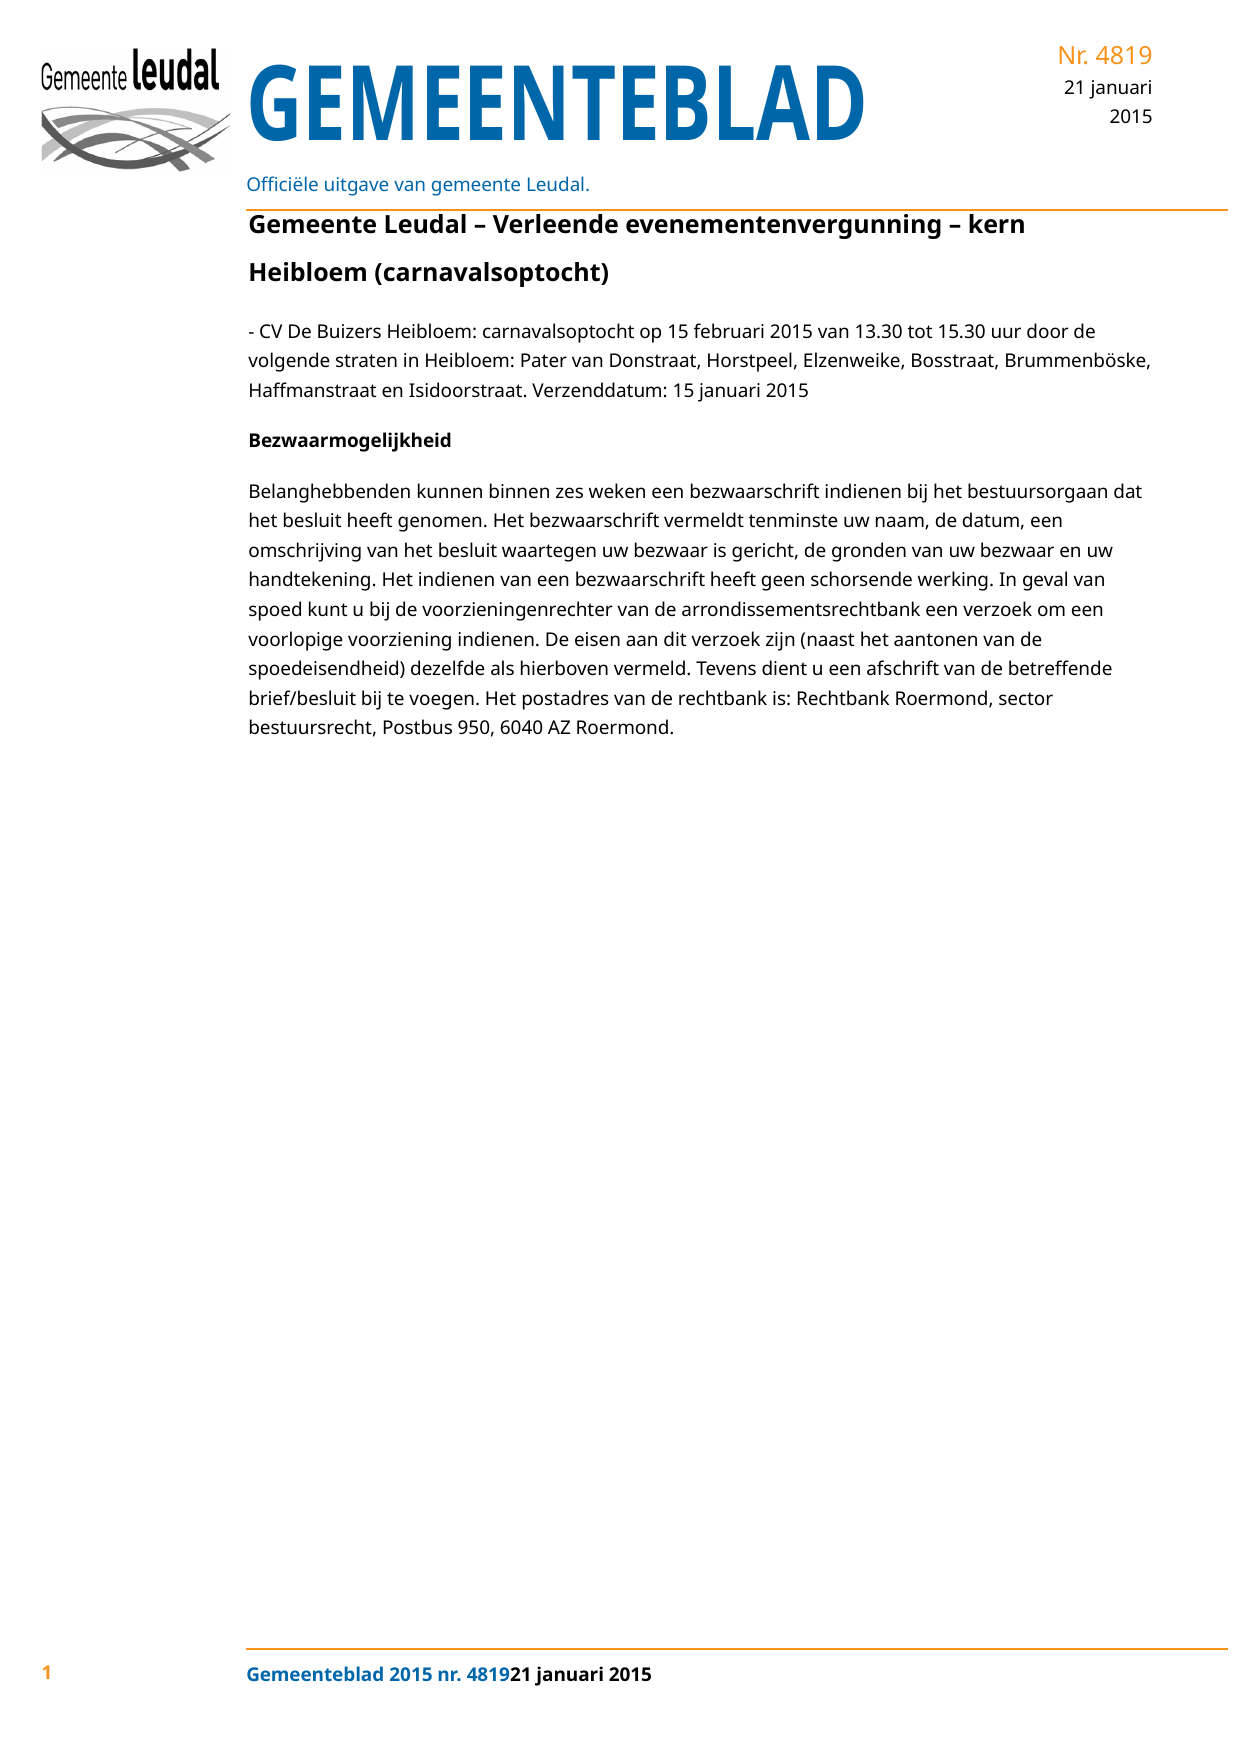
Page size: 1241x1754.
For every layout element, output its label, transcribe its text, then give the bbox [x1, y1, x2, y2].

text Bezwaarmogelijkheid [248, 427, 1152, 453]
text Belanghebbenden kunnen binnen zes weken een bezwaarschrift indienen bij het bestuursorgaan dat het besluit heeft genomen. Het bezwaarschrift vermeldt tenminste uw naam, de datum, een omschrijving van het besluit waartegen uw bezwaar is gericht, de gronden van uw bezwaar en uw handtekening. Het indienen van een bezwaarschrift heeft geen schorsende werking. In geval van spoed kunt u bij de voorzieningenrechter van de arrondissementsrechtbank een verzoek om een voorlopige voorziening indienen. De eisen aan dit verzoek zijn (naast het aantonen van de spoedeisendheid) dezelfde als hierboven vermeld. Tevens dient u een afschrift van de betreffende brief/besluit bij te voegen. Het postadres van de rechtbank is: Rechtbank Roermond, sector bestuursrecht, Postbus 950, 6040 AZ Roermond. [248, 478, 1152, 740]
picture [41, 47, 231, 172]
text Gemeente Leudal – Verleende evenementenvergunning – kern Heibloem (carnavalsoptocht) [248, 211, 1152, 288]
text - CV De Buizers Heibloem: carnavalsoptocht op 15 februari 2015 van 13.30 tot 15.30 uur door de volgende straten in Heibloem: Pater van Donstraat, Horstpeel, Elzenweike, Bosstraat, Brummenböske, Haffmanstraat en Isidoorstraat. Verzenddatum: 15 januari 2015 [248, 318, 1152, 403]
